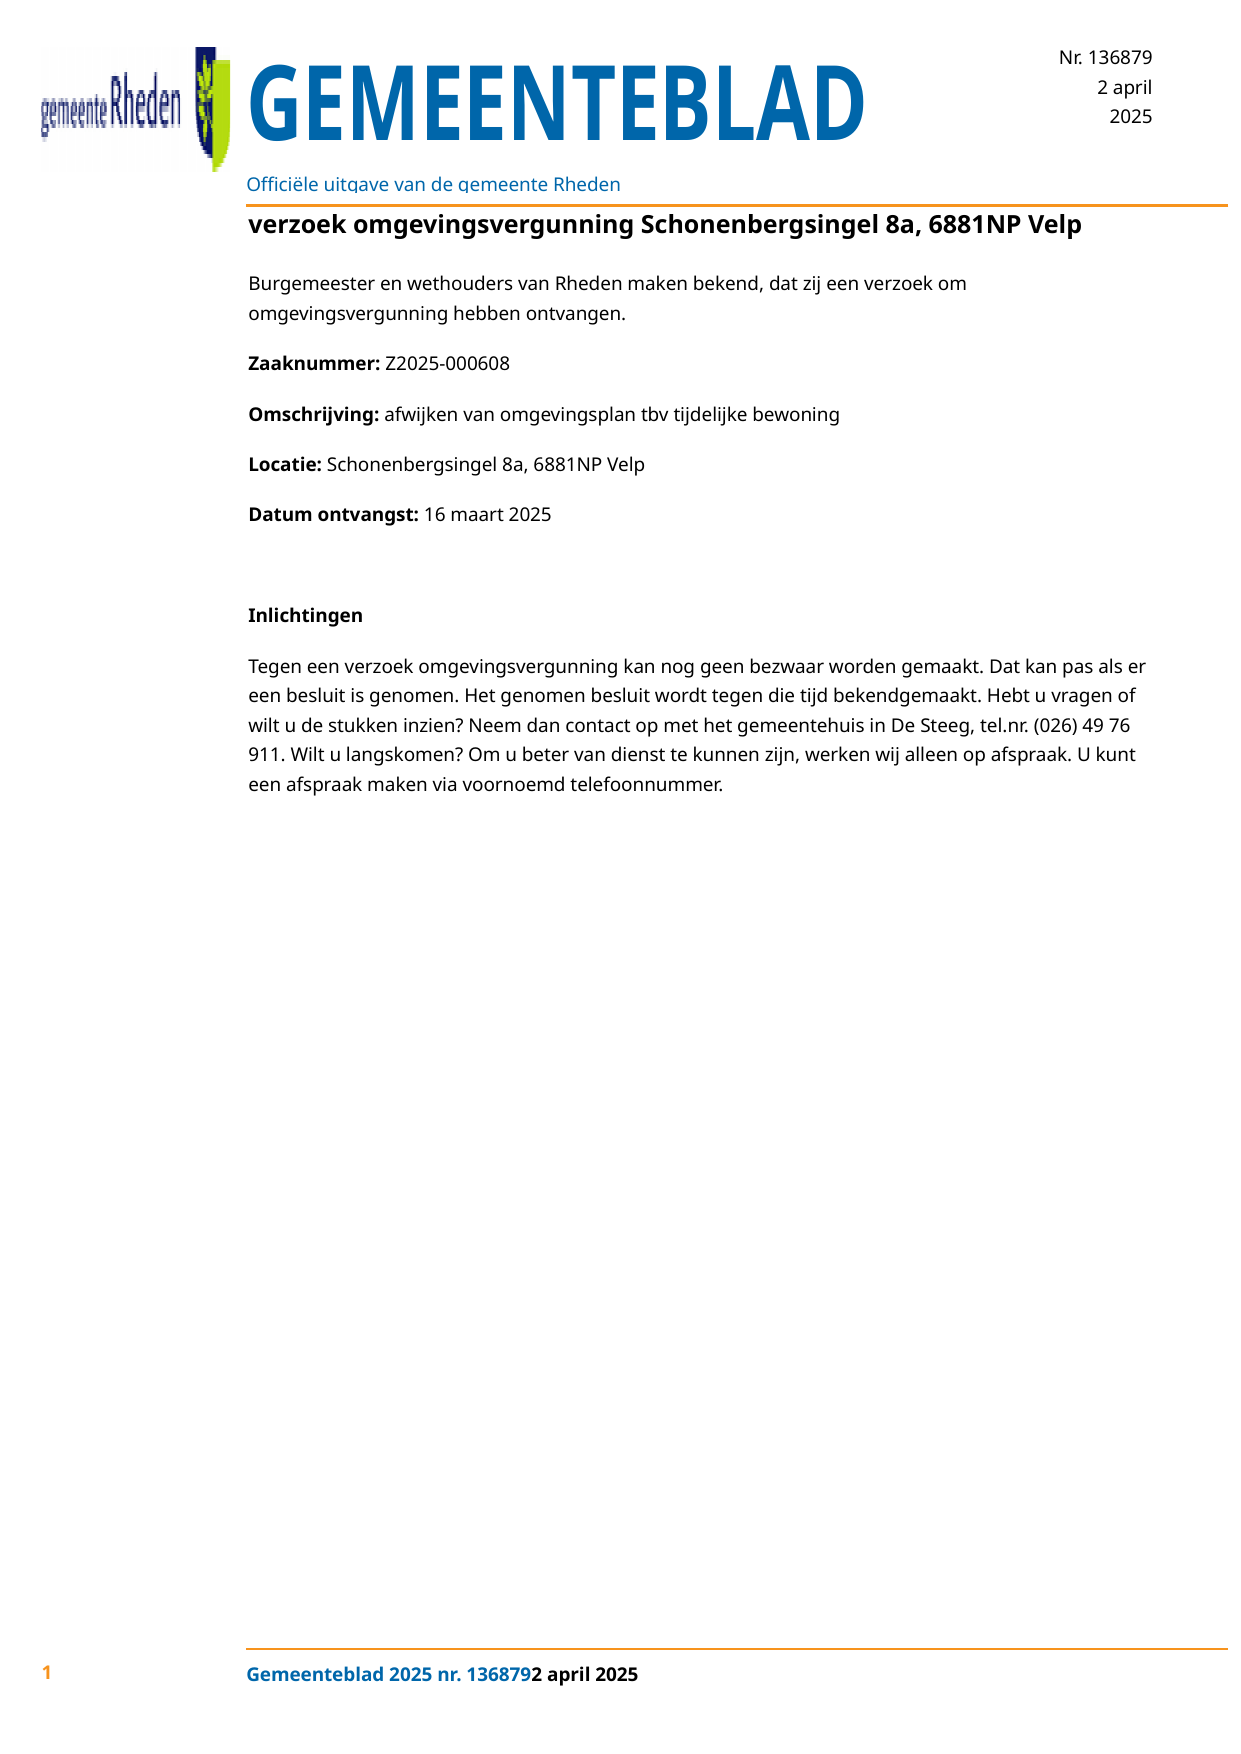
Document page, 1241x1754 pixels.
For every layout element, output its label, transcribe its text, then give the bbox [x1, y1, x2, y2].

text Tegen een verzoek omgevingsvergunning kan nog geen bezwaar worden gemaakt. Dat kan pas als er een besluit is genomen. Het genomen besluit wordt tegen die tijd bekendgemaakt. Hebt u vragen of wilt u de stukken inzien? Neem dan contact op met het gemeentehuis in De Steeg, tel.nr. (026) 49 76 911. Wilt u langskomen? Om u beter van dienst te kunnen zijn, werken wij alleen op afspraak. U kunt een afspraak maken via voornoemd telefoonnummer. [248, 653, 1152, 797]
text Zaaknummer: Z2025-000608 [248, 350, 1152, 376]
text Locatie: Schonenbergsingel 8a, 6881NP Velp [248, 451, 1152, 477]
text Burgemeester en wethouders van Rheden maken bekend, dat zij een verzoek om omgevingsvergunning hebben ontvangen. [248, 270, 1152, 326]
text Omschrijving: afwijken van omgevingsplan tbv tijdelijke bewoning [248, 401, 1152, 426]
text Inlichtingen [248, 602, 1152, 628]
picture [41, 47, 231, 172]
text verzoek omgevingsvergunning Schonenbergsingel 8a, 6881NP Velp [248, 207, 1152, 241]
text Datum ontvangst: 16 maart 2025 [248, 502, 1152, 527]
